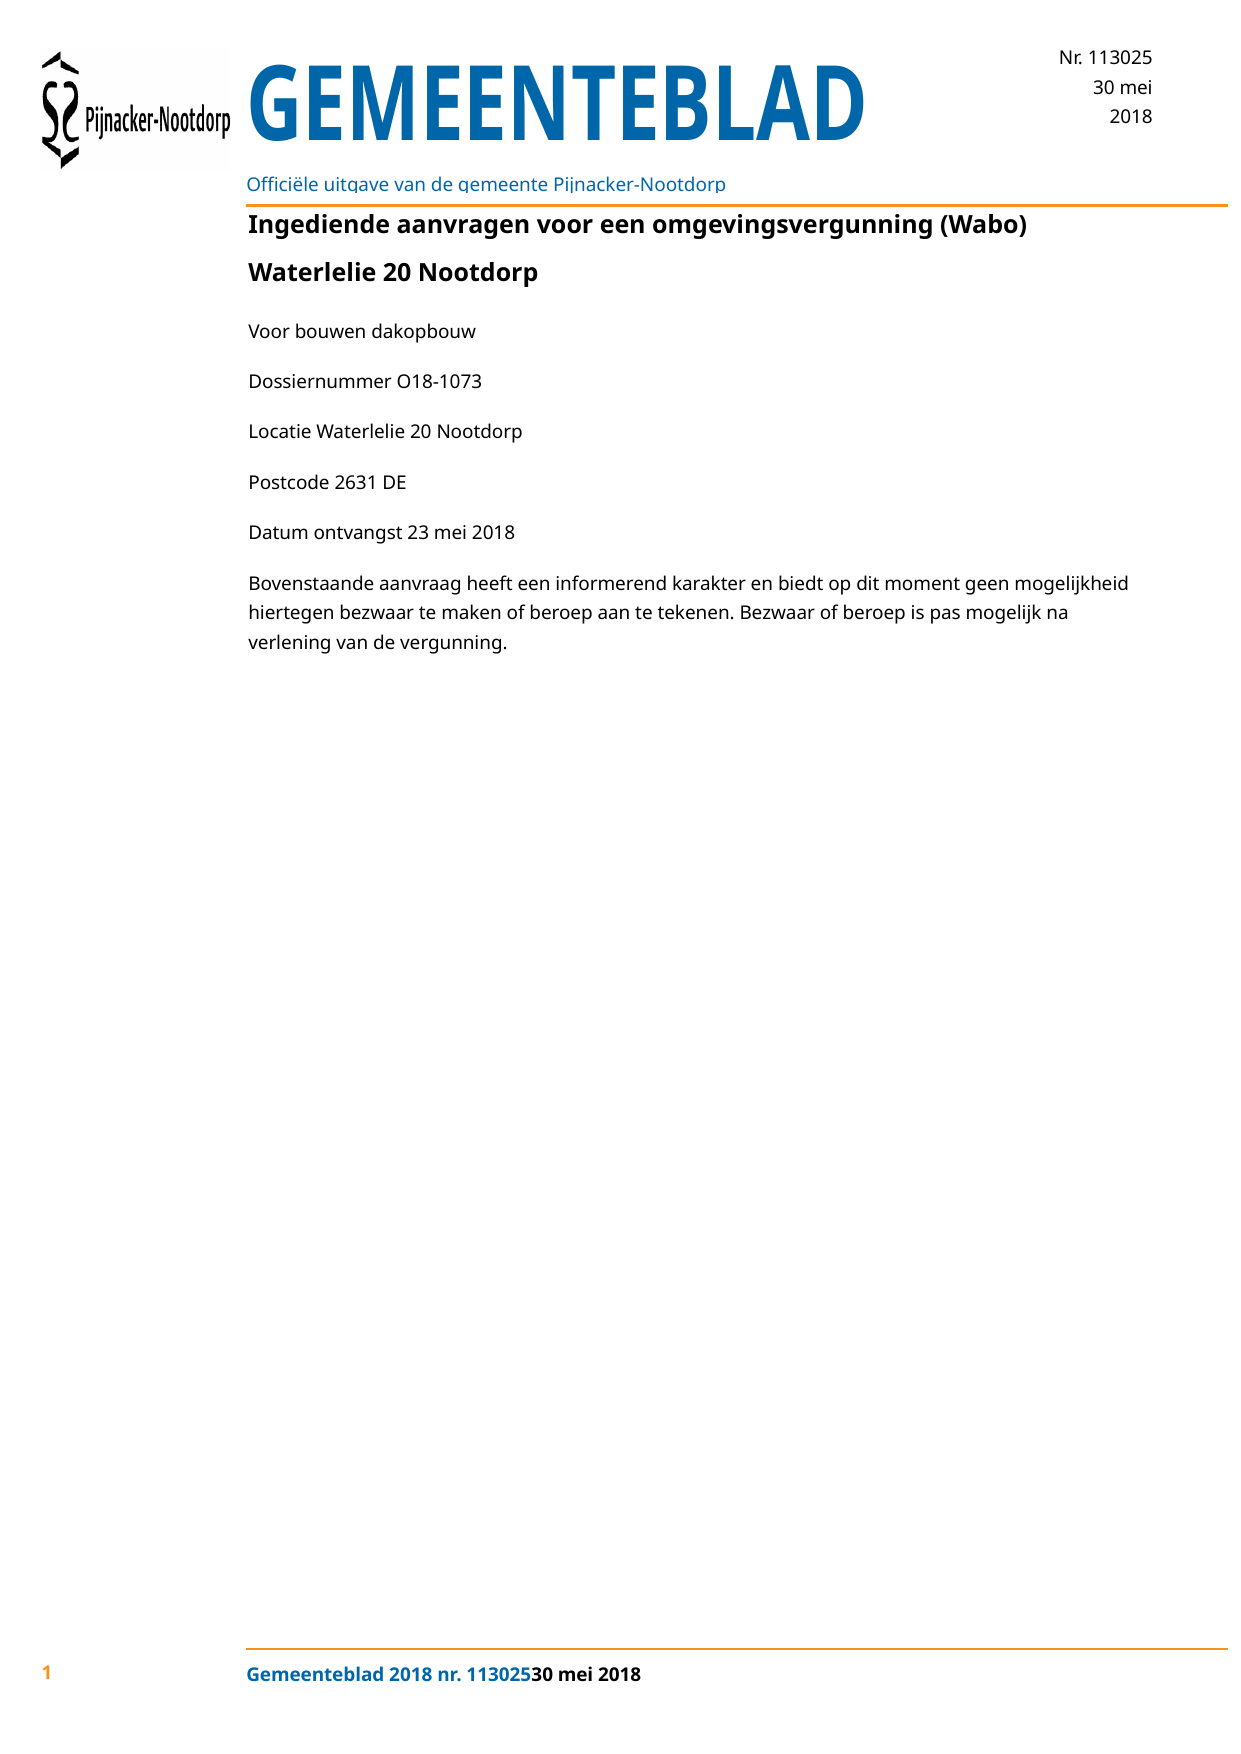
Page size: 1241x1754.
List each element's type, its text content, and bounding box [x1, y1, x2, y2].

text Locatie Waterlelie 20 Nootdorp [248, 419, 1152, 444]
text Voor bouwen dakopbouw [248, 318, 1152, 344]
text Datum ontvangst 23 mei 2018 [248, 519, 1152, 545]
text Ingediende aanvragen voor een omgevingsvergunning (Wabo) Waterlelie 20 Nootdorp [248, 207, 1152, 288]
text Bovenstaande aanvraag heeft een informerend karakter en biedt op dit moment geen mogelijkheid hiertegen bezwaar te maken of beroep aan te tekenen. Bezwaar of beroep is pas mogelijk na verlening van de vergunning. [248, 570, 1152, 655]
text Dossiernummer O18-1073 [248, 368, 1152, 394]
text Postcode 2631 DE [248, 469, 1152, 495]
picture [41, 47, 231, 172]
